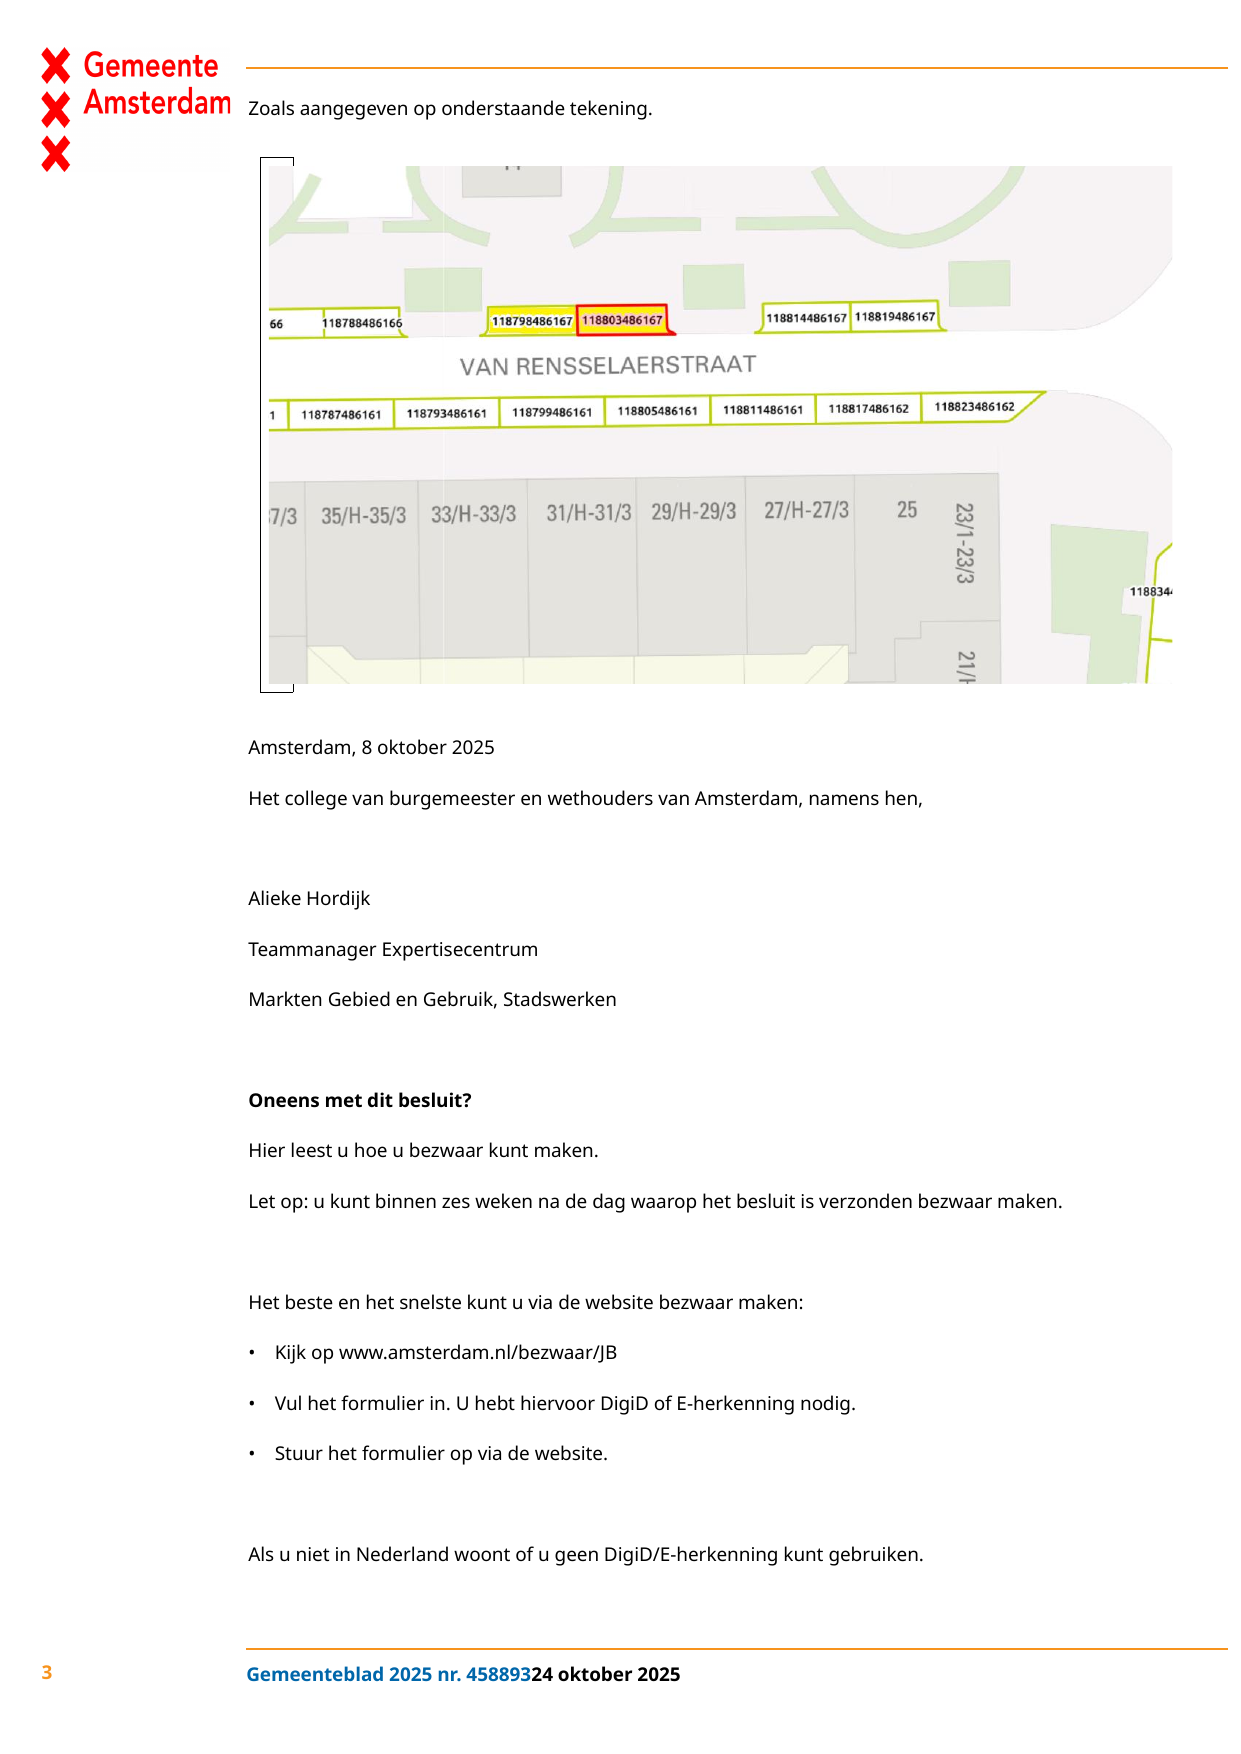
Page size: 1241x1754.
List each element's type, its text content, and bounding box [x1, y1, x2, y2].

text • Vul het formulier in. U hebt hiervoor DigiD of E-herkenning nodig. [248, 1390, 1152, 1416]
text Het beste en het snelste kunt u via de website bezwaar maken: [248, 1289, 1152, 1315]
text • Kijk op www.amsterdam.nl/bezwaar/JB [248, 1339, 1152, 1365]
picture [268, 166, 1173, 684]
text Alieke Hordijk [248, 886, 1152, 911]
text Hier leest u hoe u bezwaar kunt maken. [248, 1138, 1152, 1163]
text Amsterdam, 8 oktober 2025 [248, 734, 1152, 760]
text Markten Gebied en Gebruik, Stadswerken [248, 986, 1152, 1012]
text Oneens met dit besluit? [248, 1087, 1152, 1113]
text • Stuur het formulier op via de website. [248, 1440, 1152, 1466]
text Het college van burgemeester en wethouders van Amsterdam, namens hen, [248, 785, 1152, 811]
text Teammanager Expertisecentrum [248, 936, 1152, 962]
picture [41, 47, 231, 172]
text Zoals aangegeven op onderstaande tekening. [248, 95, 1152, 121]
text Let op: u kunt binnen zes weken na de dag waarop het besluit is verzonden bezwaar maken. [248, 1188, 1152, 1214]
text Als u niet in Nederland woont of u geen DigiD/E-herkenning kunt gebruiken. [248, 1541, 1152, 1567]
